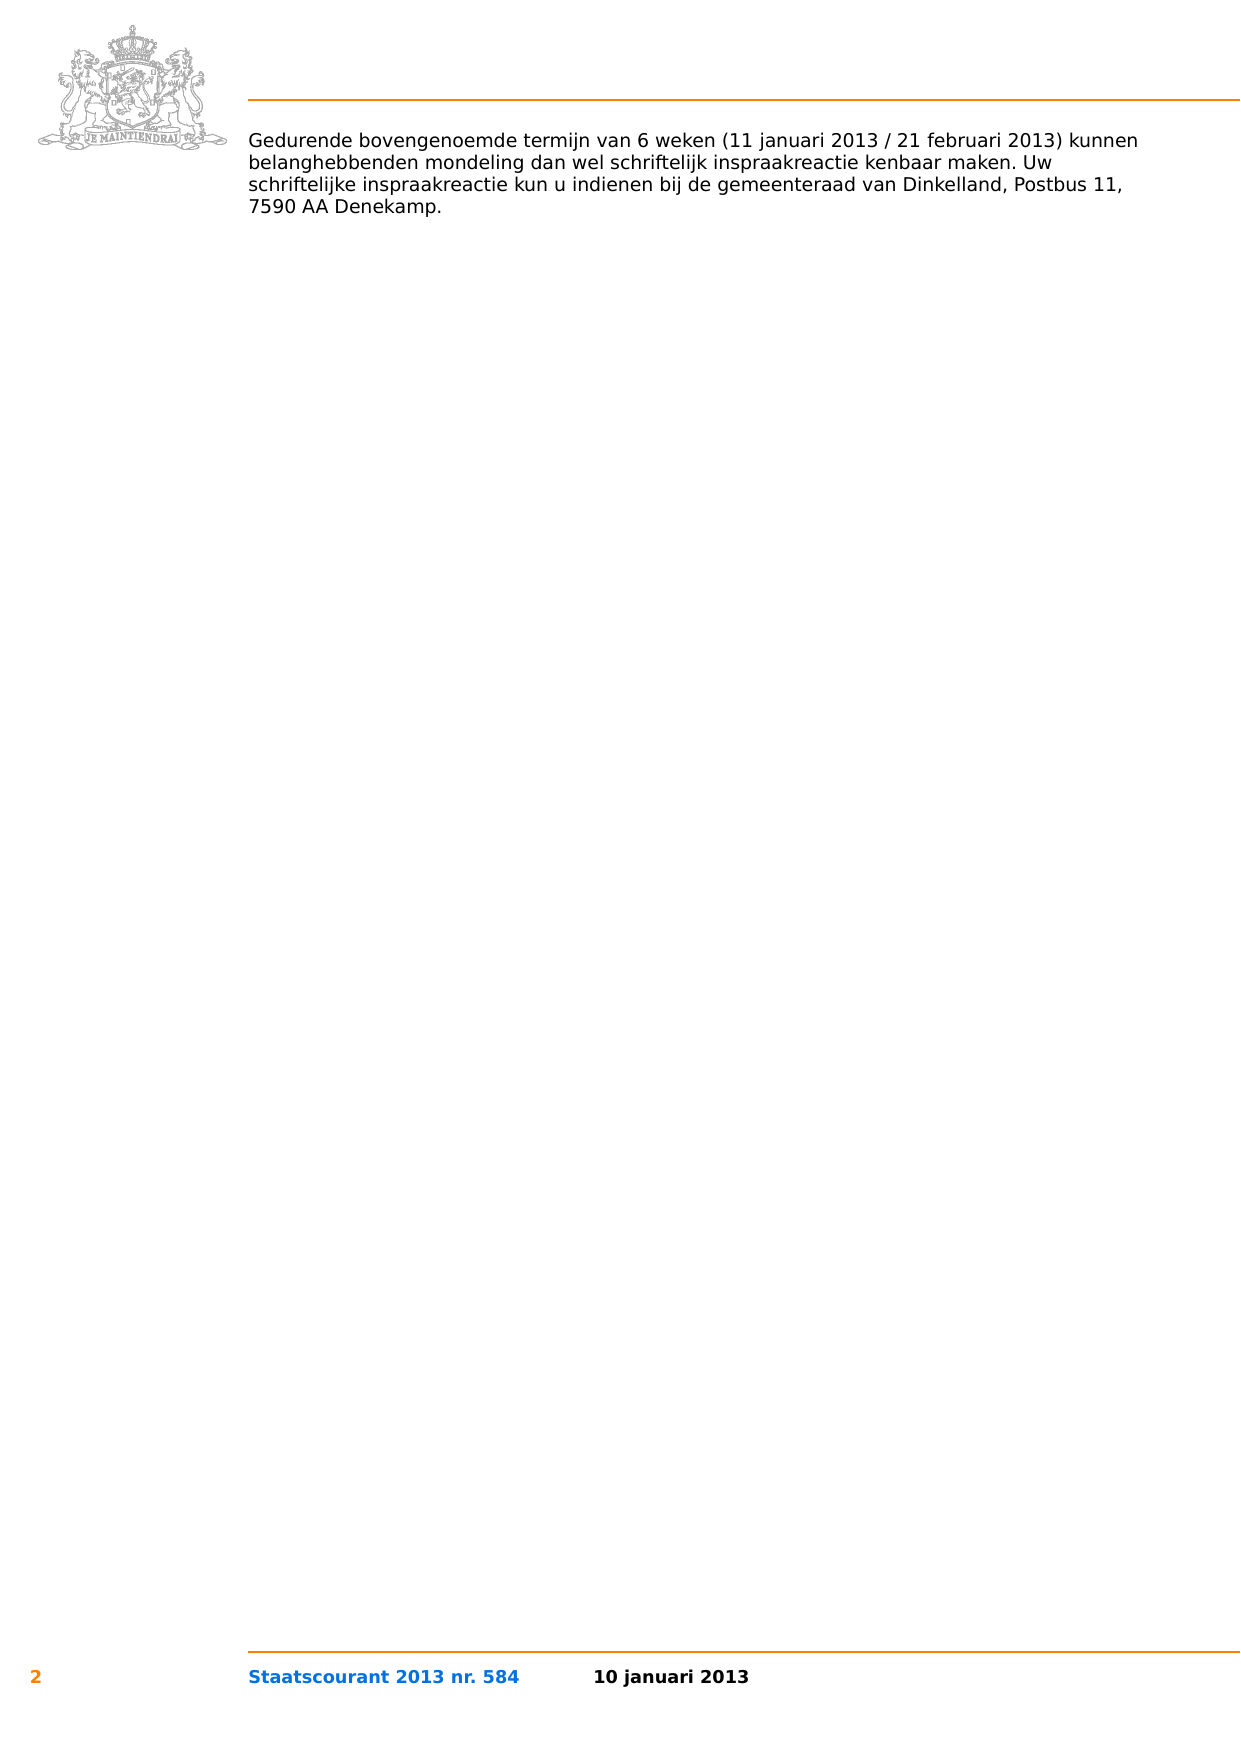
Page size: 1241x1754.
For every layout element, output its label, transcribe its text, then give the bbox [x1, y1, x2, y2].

picture [38, 25, 227, 150]
text Gedurende bovengenoemde termijn van 6 weken (11 januari 2013 / 21 februari 2013) kunnen belanghebbenden mondeling dan wel schriftelijk inspraakreactie kenbaar maken. Uw schriftelijke inspraakreactie kun u indienen bij de gemeenteraad van Dinkelland, Postbus 11, 7590 AA Denekamp. [248, 130, 1163, 218]
